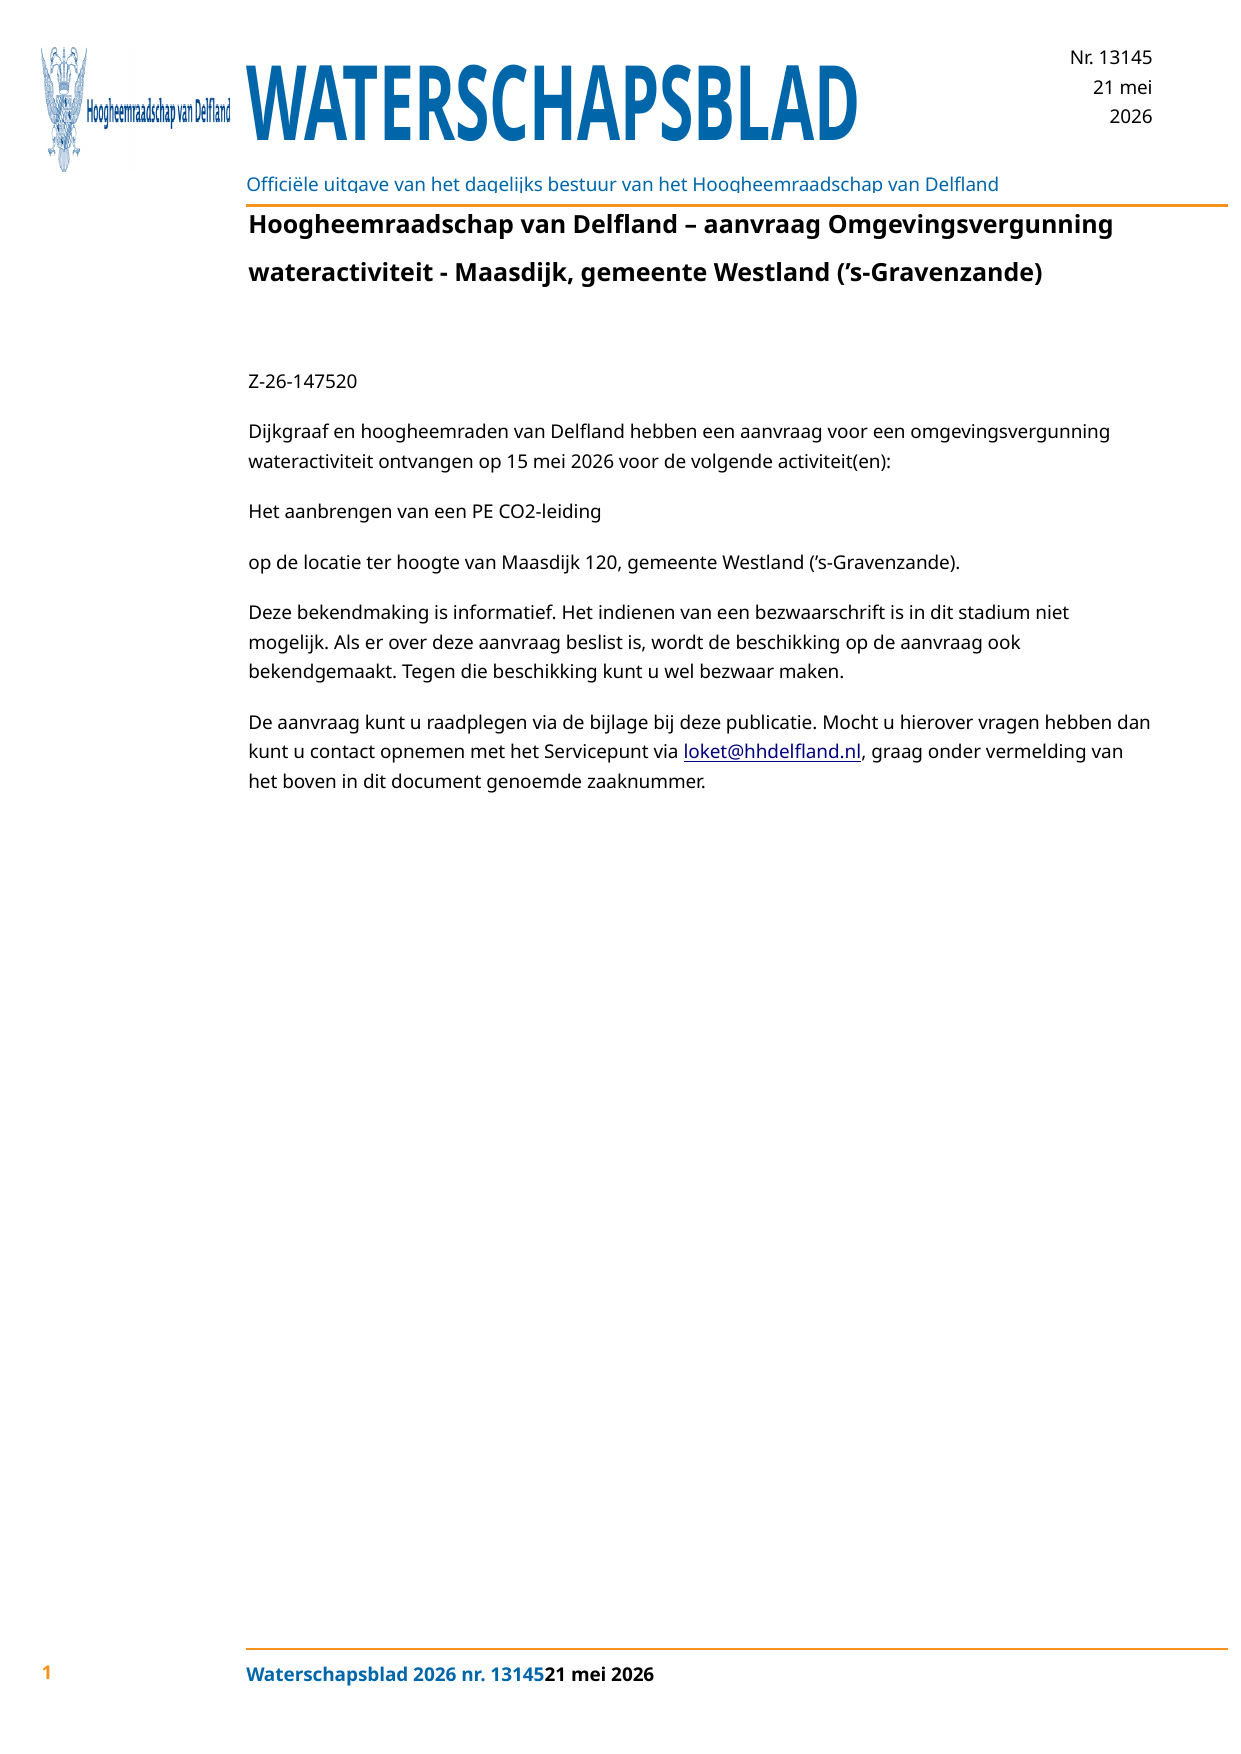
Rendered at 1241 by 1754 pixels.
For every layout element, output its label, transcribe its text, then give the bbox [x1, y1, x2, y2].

text De aanvraag kunt u raadplegen via de bijlage bij deze publicatie. Mocht u hierover vragen hebben dan kunt u contact opnemen met het Servicepunt via loket@hhdelfland.nl, graag onder vermelding van het boven in dit document genoemde zaaknummer. [248, 709, 1152, 794]
text Z-26-147520 [248, 368, 1152, 394]
text Het aanbrengen van een PE CO2-leiding [248, 499, 1152, 524]
text Dijkgraaf en hoogheemraden van Delfland hebben een aanvraag voor een omgevingsvergunning wateractiviteit ontvangen op 15 mei 2026 voor de volgende activiteit(en): [248, 419, 1152, 474]
picture [41, 47, 231, 172]
text Hoogheemraadschap van Delfland – aanvraag Omgevingsvergunning wateractiviteit - Maasdijk, gemeente Westland (’s-Gravenzande) [248, 207, 1152, 288]
text Deze bekendmaking is informatief. Het indienen van een bezwaarschrift is in dit stadium niet mogelijk. Als er over deze aanvraag beslist is, wordt de beschikking op de aanvraag ook bekendgemaakt. Tegen die beschikking kunt u wel bezwaar maken. [248, 599, 1152, 684]
text op de locatie ter hoogte van Maasdijk 120, gemeente Westland (’s-Gravenzande). [248, 549, 1152, 575]
